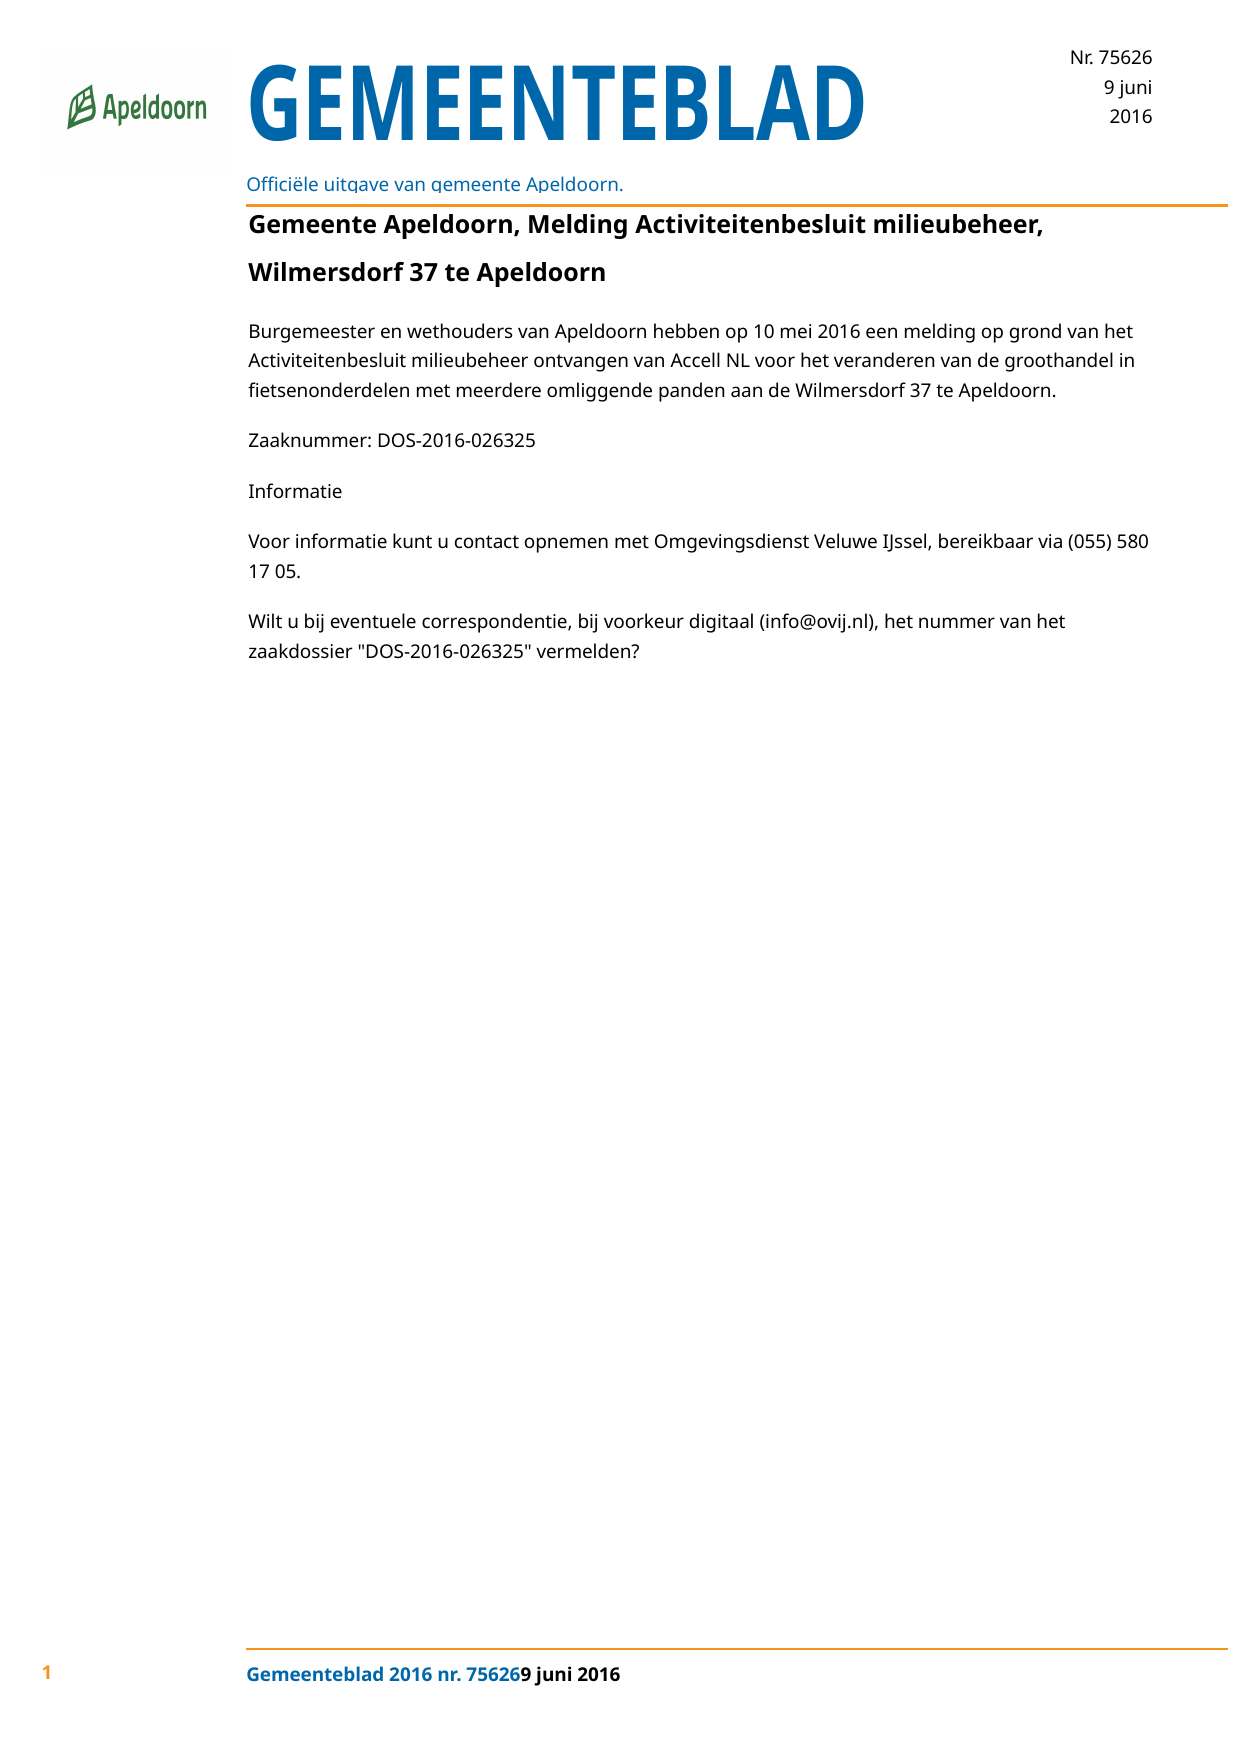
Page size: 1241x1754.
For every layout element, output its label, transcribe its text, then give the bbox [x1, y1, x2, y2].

text Wilt u bij eventuele correspondentie, bij voorkeur digitaal (info@ovij.nl), het nummer van het zaakdossier "DOS-2016-026325" vermelden? [248, 608, 1152, 664]
picture [41, 47, 231, 172]
text Voor informatie kunt u contact opnemen met Omgevingsdienst Veluwe IJssel, bereikbaar via (055) 580 17 05. [248, 528, 1152, 584]
text Informatie [248, 478, 1152, 504]
text Zaaknummer: DOS-2016-026325 [248, 427, 1152, 453]
text Gemeente Apeldoorn, Melding Activiteitenbesluit milieubeheer, Wilmersdorf 37 te Apeldoorn [248, 207, 1152, 288]
text Burgemeester en wethouders van Apeldoorn hebben op 10 mei 2016 een melding op grond van het Activiteitenbesluit milieubeheer ontvangen van Accell NL voor het veranderen van de groothandel in fietsenonderdelen met meerdere omliggende panden aan de Wilmersdorf 37 te Apeldoorn. [248, 318, 1152, 403]
